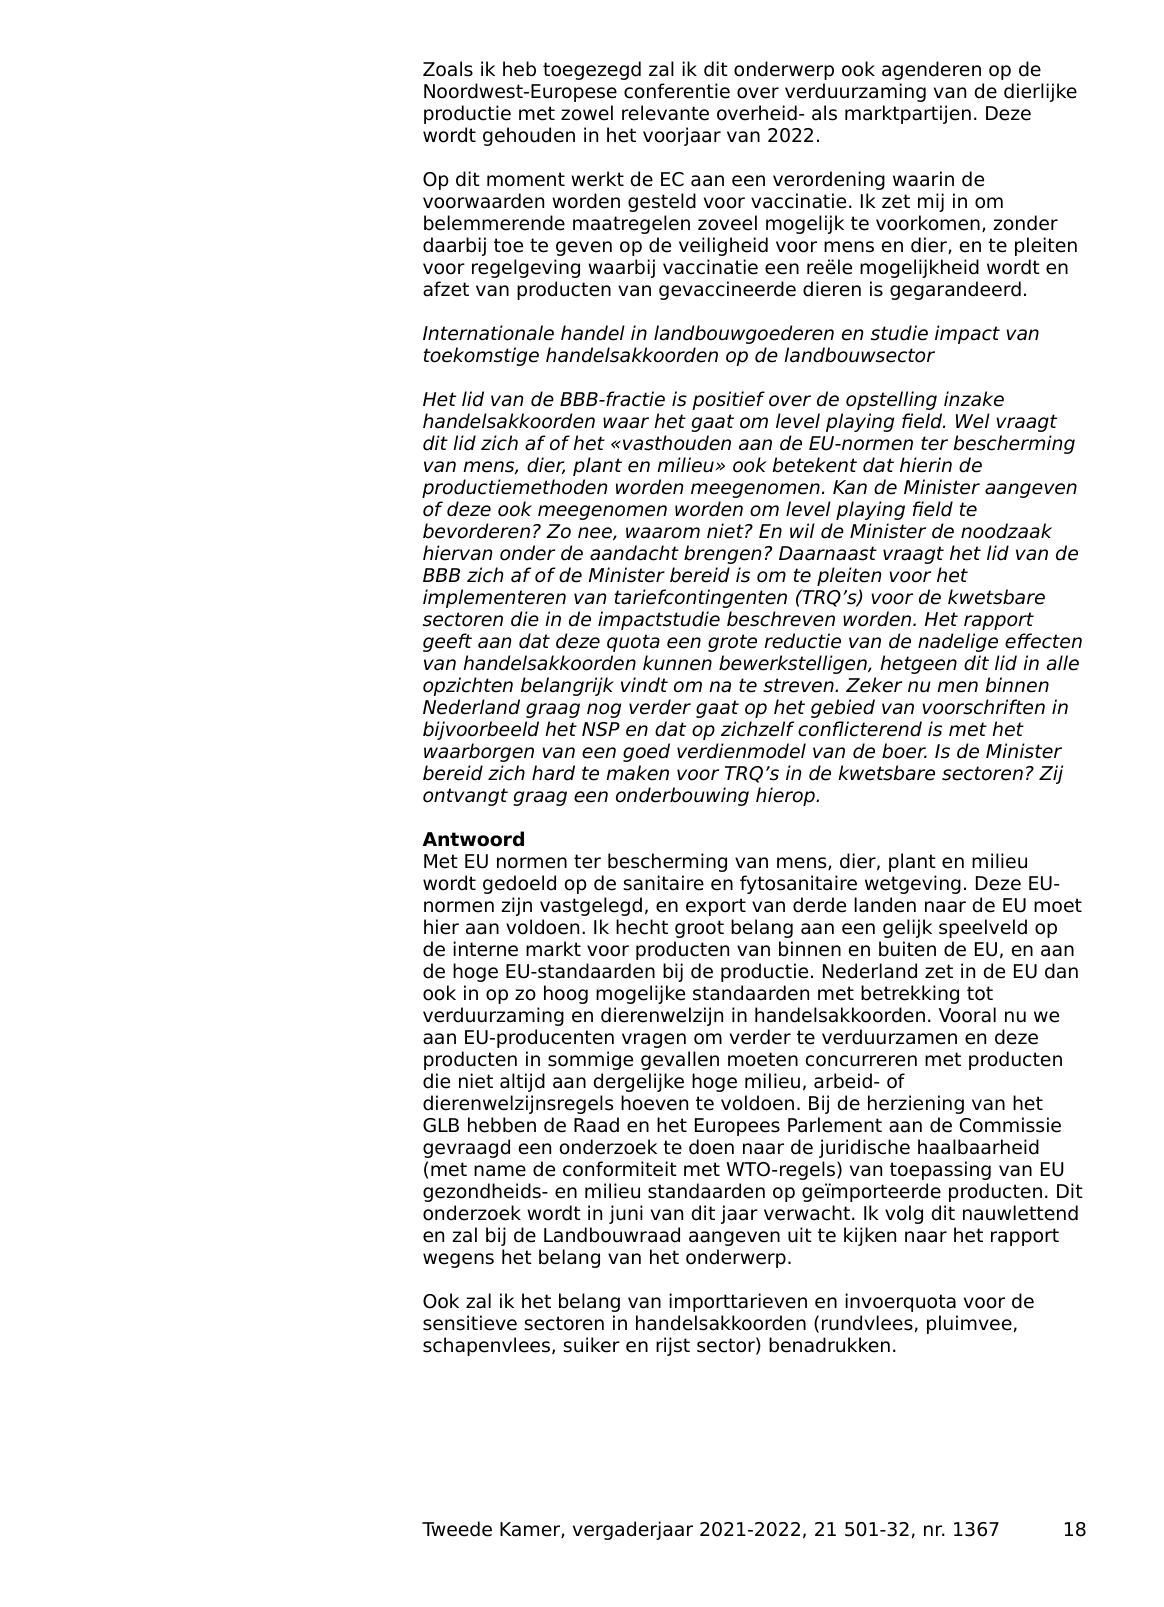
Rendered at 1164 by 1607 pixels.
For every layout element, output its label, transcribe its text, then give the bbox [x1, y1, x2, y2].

text Ook zal ik het belang van importtarieven en invoerquota voor de sensitieve sectoren in handelsakkoorden (rundvlees, pluimvee, schapenvlees, suiker en rijst sector) benadrukken. [422, 1291, 1087, 1357]
text Het lid van de BBB-fractie is positief over de opstelling inzake handelsakkoorden waar het gaat om level playing field. Wel vraagt dit lid zich af of het «vasthouden aan de EU-normen ter bescherming van mens, dier, plant en milieu» ook betekent dat hierin de productiemethoden worden meegenomen. Kan de Minister aangeven of deze ook meegenomen worden om level playing field te bevorderen? Zo nee, waarom niet? En wil de Minister de noodzaak hiervan onder de aandacht brengen? Daarnaast vraagt het lid van de BBB zich af of de Minister bereid is om te pleiten voor het implementeren van tariefcontingenten (TRQ’s) voor de kwetsbare sectoren die in de impactstudie beschreven worden. Het rapport geeft aan dat deze quota een grote reductie van de nadelige effecten van handelsakkoorden kunnen bewerkstelligen, hetgeen dit lid in alle opzichten belangrijk vindt om na te streven. Zeker nu men binnen Nederland graag nog verder gaat op het gebied van voorschriften in bijvoorbeeld het NSP en dat op zichzelf conflicterend is met het waarborgen van een goed verdienmodel van de boer. Is de Minister bereid zich hard te maken voor TRQ’s in de kwetsbare sectoren? Zij ontvangt graag een onderbouwing hierop. [422, 389, 1087, 807]
text Op dit moment werkt de EC aan een verordening waarin de voorwaarden worden gesteld voor vaccinatie. Ik zet mij in om belemmerende maatregelen zoveel mogelijk te voorkomen, zonder daarbij toe te geven op de veiligheid voor mens en dier, en te pleiten voor regelgeving waarbij vaccinatie een reële mogelijkheid wordt en afzet van producten van gevaccineerde dieren is gegarandeerd. [422, 169, 1087, 301]
text Met EU normen ter bescherming van mens, dier, plant en milieu wordt gedoeld op de sanitaire en fytosanitaire wetgeving. Deze EU-normen zijn vastgelegd, en export van derde landen naar de EU moet hier aan voldoen. Ik hecht groot belang aan een gelijk speelveld op de interne markt voor producten van binnen en buiten de EU, en aan de hoge EU-standaarden bij de productie. Nederland zet in de EU dan ook in op zo hoog mogelijke standaarden met betrekking tot verduurzaming en dierenwelzijn in handelsakkoorden. Vooral nu we aan EU-producenten vragen om verder te verduurzamen en deze producten in sommige gevallen moeten concurreren met producten die niet altijd aan dergelijke hoge milieu, arbeid- of dierenwelzijnsregels hoeven te voldoen. Bij de herziening van het GLB hebben de Raad en het Europees Parlement aan de Commissie gevraagd een onderzoek te doen naar de juridische haalbaarheid (met name de conformiteit met WTO-regels) van toepassing van EU gezondheids- en milieu standaarden op geïmporteerde producten. Dit onderzoek wordt in juni van dit jaar verwacht. Ik volg dit nauwlettend en zal bij de Landbouwraad aangeven uit te kijken naar het rapport wegens het belang van het onderwerp. [422, 851, 1087, 1269]
text Zoals ik heb toegezegd zal ik dit onderwerp ook agenderen op de Noordwest-Europese conferentie over verduurzaming van de dierlijke productie met zowel relevante overheid- als marktpartijen. Deze wordt gehouden in het voorjaar van 2022. [422, 59, 1087, 147]
subtitle Internationale handel in landbouwgoederen en studie impact van toekomstige handelsakkoorden op de landbouwsector [422, 323, 1087, 367]
text Antwoord [422, 829, 1087, 851]
